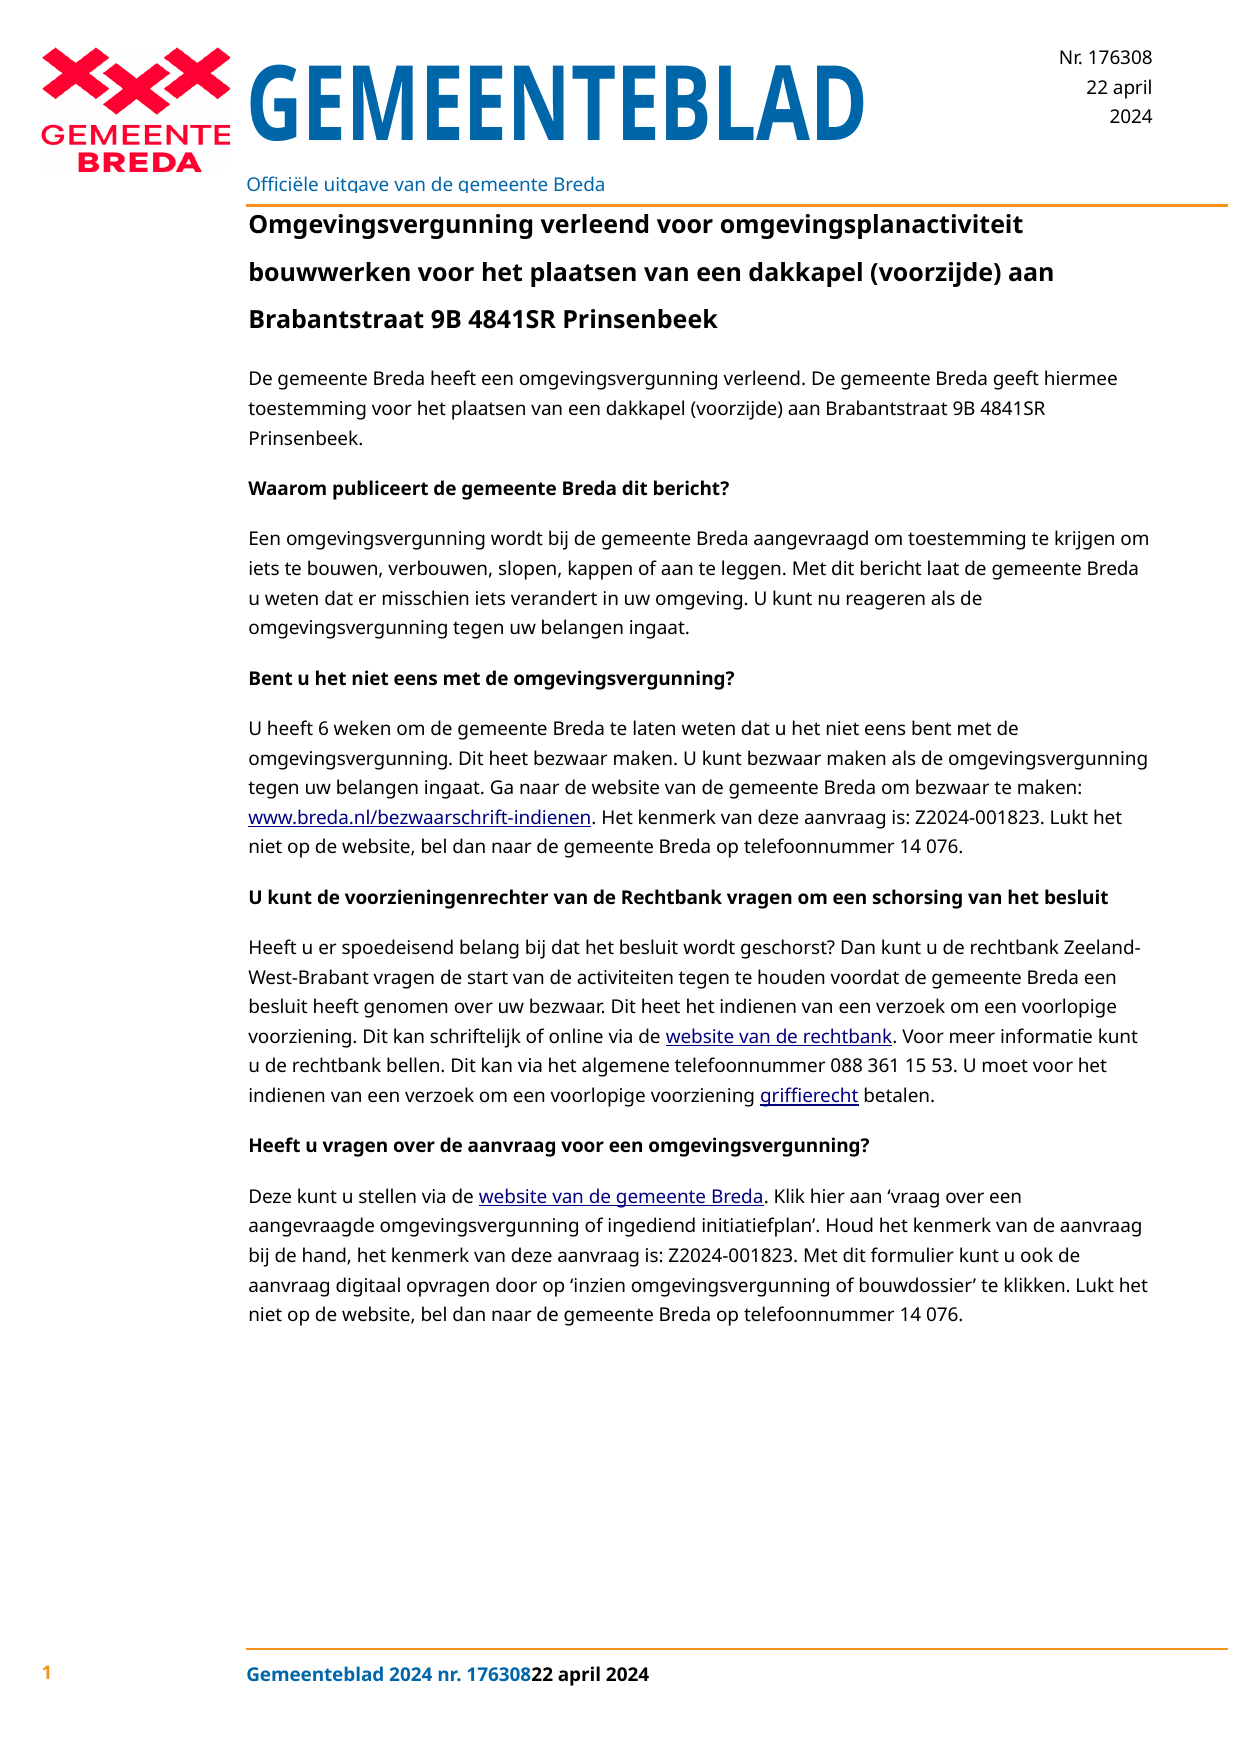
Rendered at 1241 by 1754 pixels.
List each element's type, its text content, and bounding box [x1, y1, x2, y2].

text De gemeente Breda heeft een omgevingsvergunning verleend. De gemeente Breda geeft hiermee toestemming voor het plaatsen van een dakkapel (voorzijde) aan Brabantstraat 9B 4841SR Prinsenbeek. [248, 366, 1152, 450]
text Een omgevingsvergunning wordt bij de gemeente Breda aangevraagd om toestemming te krijgen om iets te bouwen, verbouwen, slopen, kappen of aan te leggen. Met dit bericht laat de gemeente Breda u weten dat er misschien iets verandert in uw omgeving. U kunt nu reageren als de omgevingsvergunning tegen uw belangen ingaat. [248, 526, 1152, 640]
text Omgevingsvergunning verleend voor omgevingsplanactiviteit bouwwerken voor het plaatsen van een dakkapel (voorzijde) aan Brabantstraat 9B 4841SR Prinsenbeek [248, 207, 1152, 336]
text Bent u het niet eens met de omgevingsvergunning? [248, 665, 1152, 690]
text Waarom publiceert de gemeente Breda dit bericht? [248, 475, 1152, 501]
picture [41, 47, 231, 172]
text Heeft u er spoedeisend belang bij dat het besluit wordt geschorst? Dan kunt u de rechtbank Zeeland-West-Brabant vragen de start van de activiteiten tegen te houden voordat de gemeente Breda een besluit heeft genomen over uw bezwaar. Dit heet het indienen van een verzoek om een voorlopige voorziening. Dit kan schriftelijk of online via de website van de rechtbank. Voor meer informatie kunt u de rechtbank bellen. Dit kan via het algemene telefoonnummer 088 361 15 53. U moet voor het indienen van een verzoek om een voorlopige voorziening griffierecht betalen. [248, 934, 1152, 1108]
text U kunt de voorzieningenrechter van de Rechtbank vragen om een schorsing van het besluit [248, 884, 1152, 909]
text Deze kunt u stellen via de website van de gemeente Breda. Klik hier aan ‘vraag over een aangevraagde omgevingsvergunning of ingediend initiatiefplan’. Houd het kenmerk van de aanvraag bij de hand, het kenmerk van deze aanvraag is: Z2024-001823. Met dit formulier kunt u ook de aanvraag digitaal opvragen door op ‘inzien omgevingsvergunning of bouwdossier’ te klikken. Lukt het niet op de website, bel dan naar de gemeente Breda op telefoonnummer 14 076. [248, 1183, 1152, 1327]
text U heeft 6 weken om de gemeente Breda te laten weten dat u het niet eens bent met de omgevingsvergunning. Dit heet bezwaar maken. U kunt bezwaar maken als de omgevingsvergunning tegen uw belangen ingaat. Ga naar de website van de gemeente Breda om bezwaar te maken: www.breda.nl/bezwaarschrift-indienen. Het kenmerk van deze aanvraag is: Z2024-001823. Lukt het niet op de website, bel dan naar de gemeente Breda op telefoonnummer 14 076. [248, 715, 1152, 859]
text Heeft u vragen over de aanvraag voor een omgevingsvergunning? [248, 1133, 1152, 1158]
